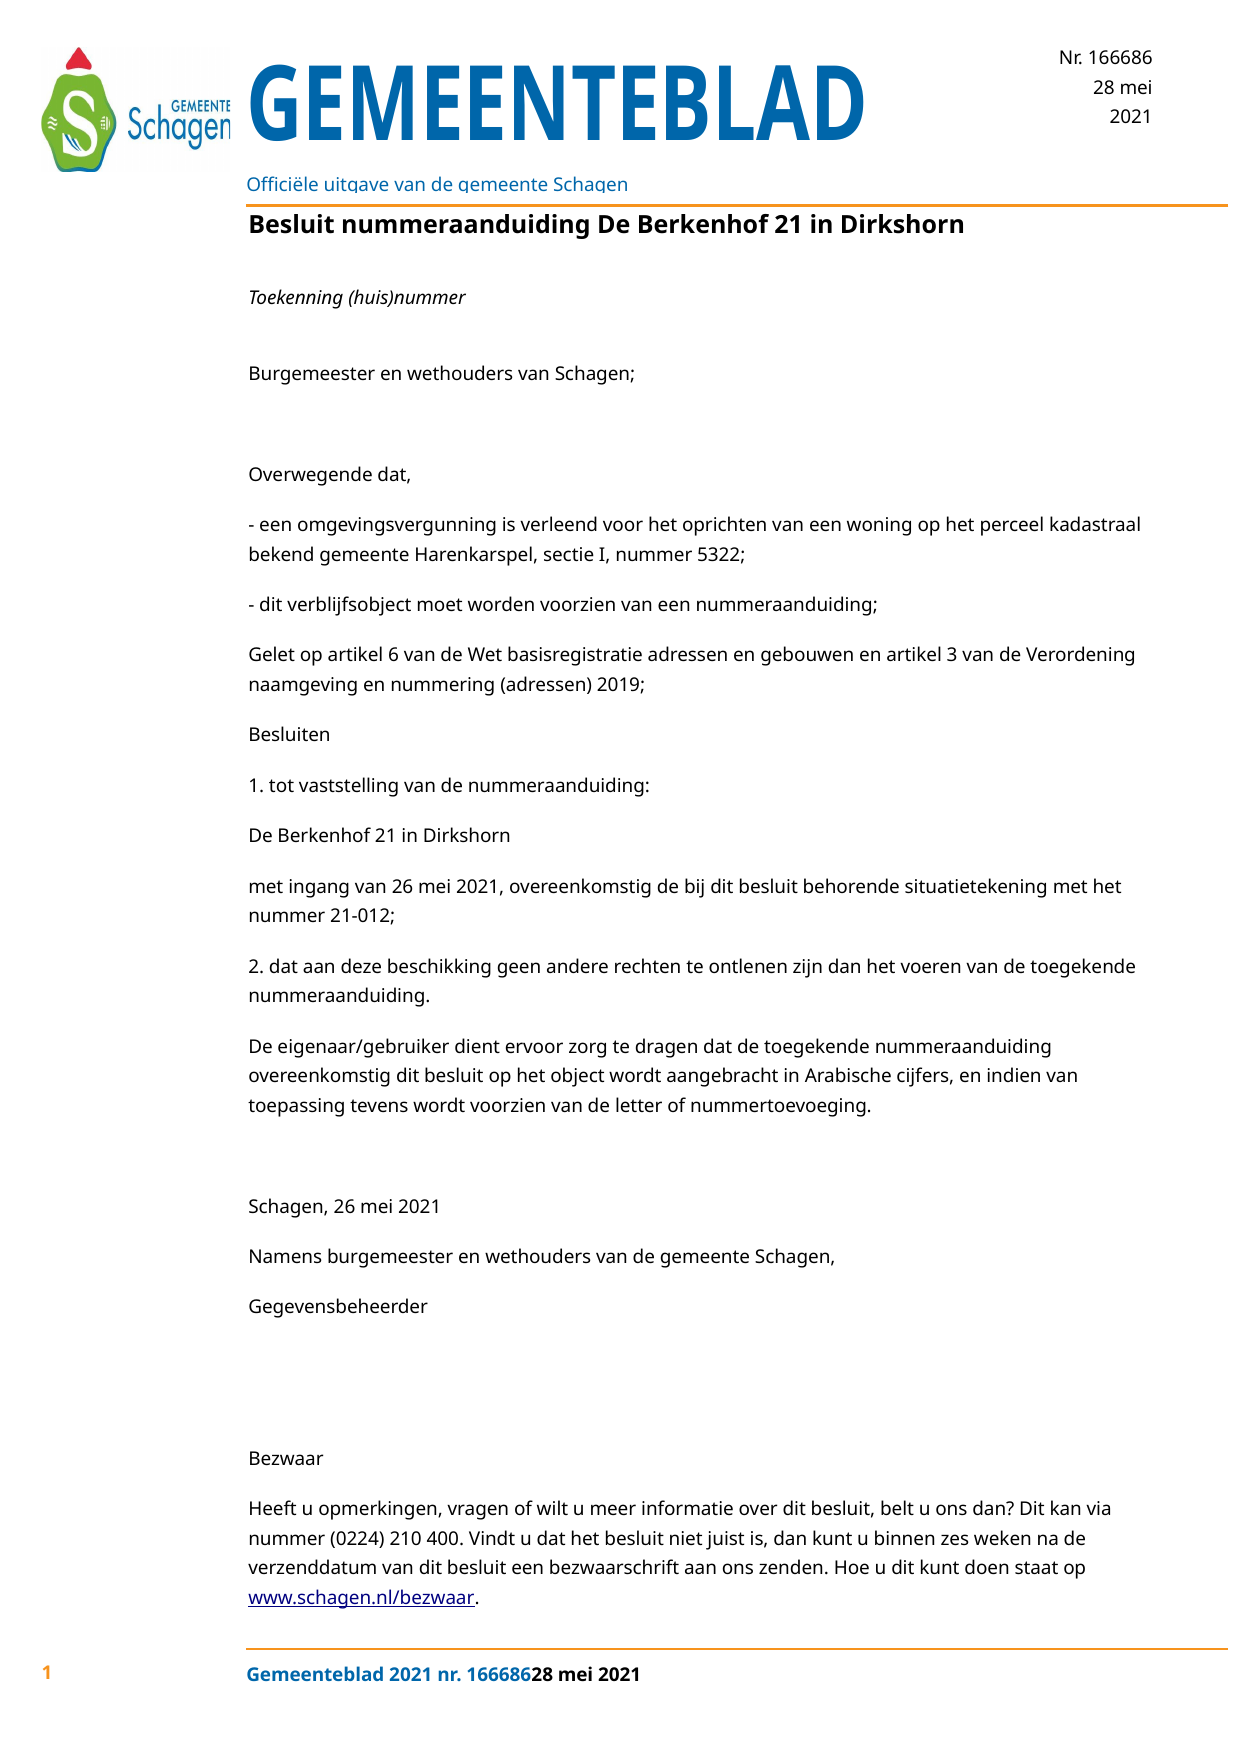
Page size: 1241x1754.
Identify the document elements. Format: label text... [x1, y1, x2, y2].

text Overwegende dat, [248, 461, 1152, 487]
text Bezwaar [248, 1445, 1152, 1471]
text Gelet op artikel 6 van de Wet basisregistratie adressen en gebouwen en artikel 3 van de Verordening naamgeving en nummering (adressen) 2019; [248, 642, 1152, 697]
text 1. tot vaststelling van de nummeraanduiding: [248, 772, 1152, 798]
text 2. dat aan deze beschikking geen andere rechten te ontlenen zijn dan het voeren van de toegekende nummeraanduiding. [248, 953, 1152, 1008]
text Namens burgemeester en wethouders van de gemeente Schagen, [248, 1243, 1152, 1269]
text - dit verblijfsobject moet worden voorzien van een nummeraanduiding; [248, 591, 1152, 617]
text Schagen, 26 mei 2021 [248, 1193, 1152, 1219]
text Burgemeester en wethouders van Schagen; [248, 360, 1152, 386]
text De Berkenhof 21 in Dirkshorn [248, 822, 1152, 848]
text Heeft u opmerkingen, vragen of wilt u meer informatie over dit besluit, belt u ons dan? Dit kan via nummer (0224) 210 400. Vindt u dat het besluit niet juist is, dan kunt u binnen zes weken na de verzenddatum van dit besluit een bezwaarschrift aan ons zenden. Hoe u dit kunt doen staat op www.schagen.nl/bezwaar. [248, 1495, 1152, 1610]
text - een omgevingsvergunning is verleend voor het oprichten van een woning op het perceel kadastraal bekend gemeente Harenkarspel, sectie I, nummer 5322; [248, 511, 1152, 567]
text Gegevensbeheerder [248, 1294, 1152, 1319]
text Toekenning (huis)nummer [248, 284, 1152, 309]
text Besluit nummeraanduiding De Berkenhof 21 in Dirkshorn [248, 207, 1152, 241]
text met ingang van 26 mei 2021, overeenkomstig de bij dit besluit behorende situatietekening met het nummer 21-012; [248, 873, 1152, 928]
text Besluiten [248, 722, 1152, 747]
picture [41, 47, 231, 172]
text De eigenaar/gebruiker dient ervoor zorg te dragen dat de toegekende nummeraanduiding overeenkomstig dit besluit op het object wordt aangebracht in Arabische cijfers, en indien van toepassing tevens wordt voorzien van de letter of nummertoevoeging. [248, 1033, 1152, 1118]
